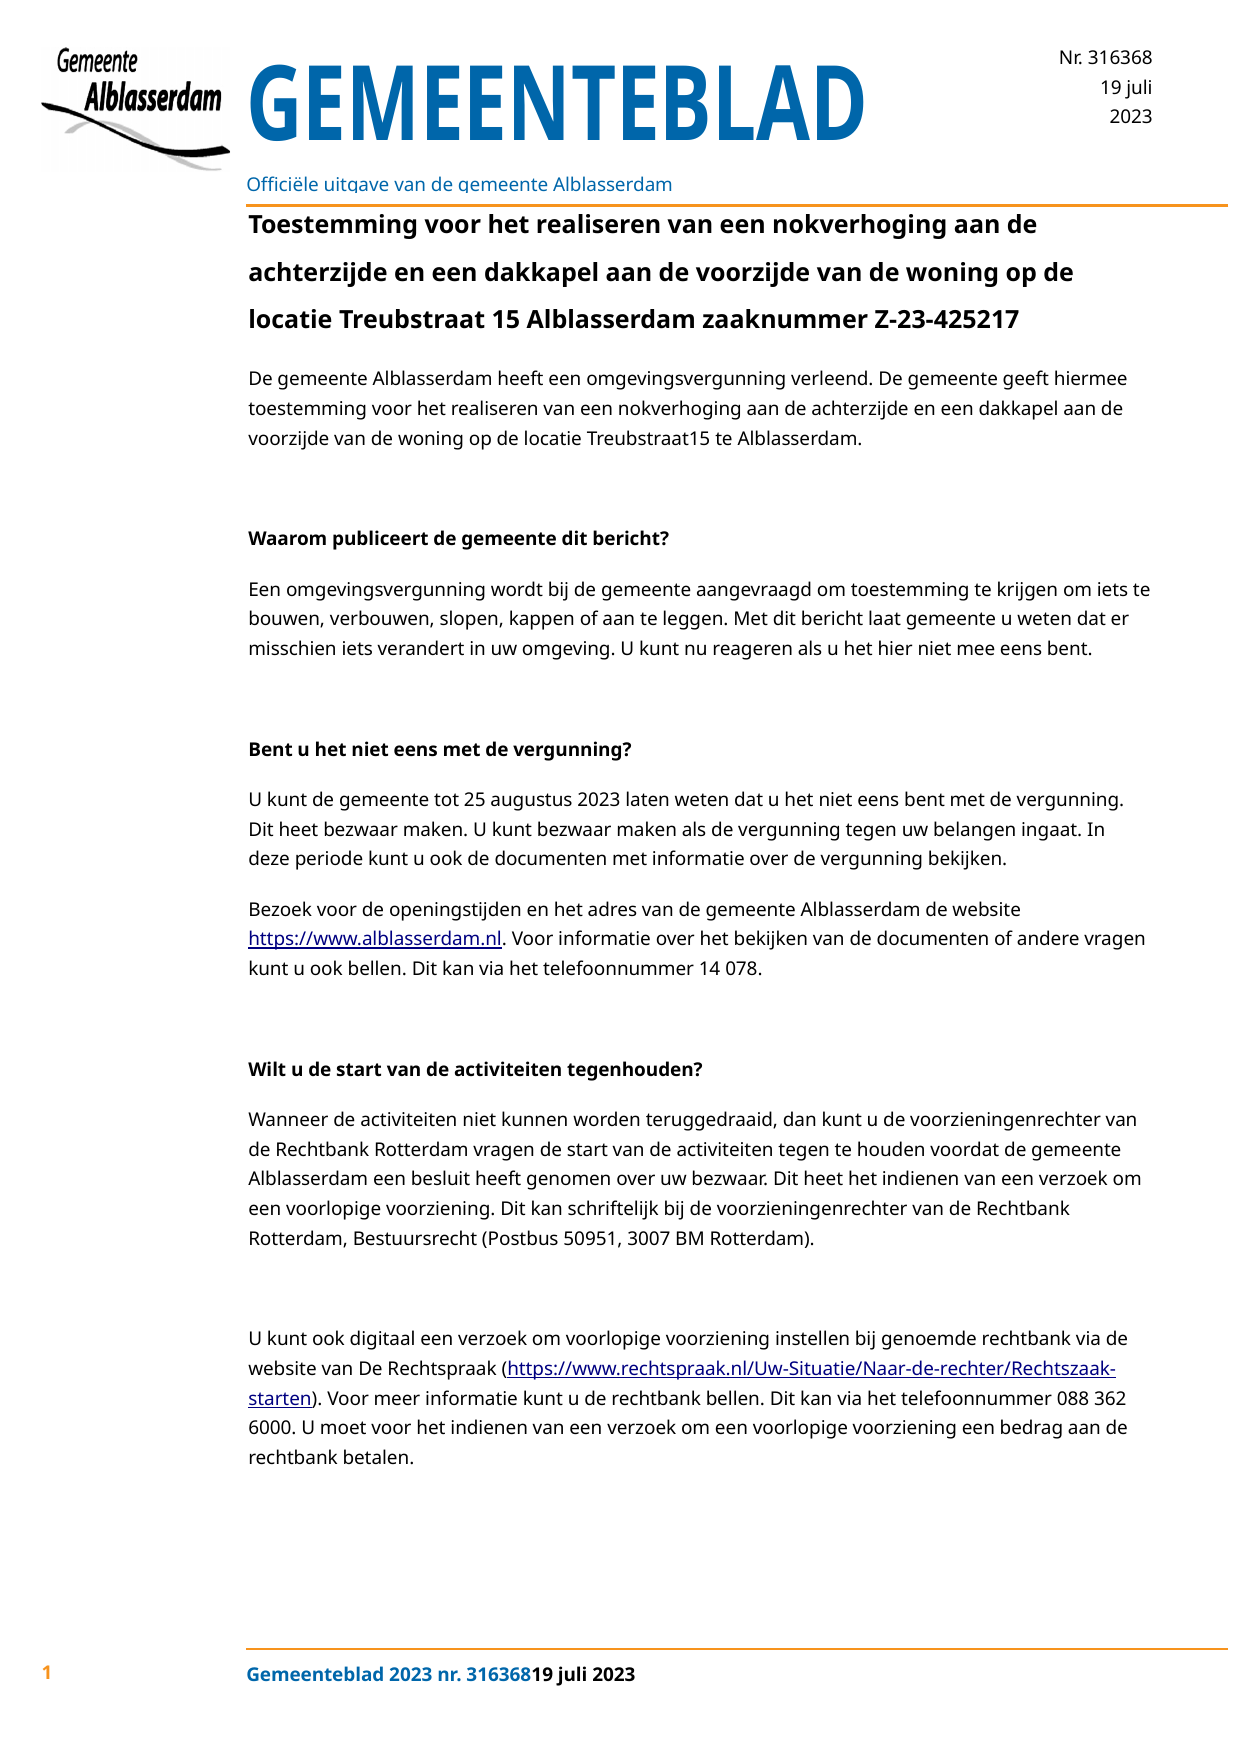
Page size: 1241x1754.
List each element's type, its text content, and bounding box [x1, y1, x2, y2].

text U kunt de gemeente tot 25 augustus 2023 laten weten dat u het niet eens bent met de vergunning. Dit heet bezwaar maken. U kunt bezwaar maken als de vergunning tegen uw belangen ingaat. In deze periode kunt u ook de documenten met informatie over de vergunning bekijken. [248, 786, 1152, 871]
text Waarom publiceert de gemeente dit bericht? [248, 526, 1152, 551]
text Een omgevingsvergunning wordt bij de gemeente aangevraagd om toestemming te krijgen om iets te bouwen, verbouwen, slopen, kappen of aan te leggen. Met dit bericht laat gemeente u weten dat er misschien iets verandert in uw omgeving. U kunt nu reageren als u het hier niet mee eens bent. [248, 576, 1152, 661]
text Wanneer de activiteiten niet kunnen worden teruggedraaid, dan kunt u de voorzieningenrechter van de Rechtbank Rotterdam vragen de start van de activiteiten tegen te houden voordat de gemeente Alblasserdam een besluit heeft genomen over uw bezwaar. Dit heet het indienen van een verzoek om een voorlopige voorziening. Dit kan schriftelijk bij de voorzieningenrechter van de Rechtbank Rotterdam, Bestuursrecht (Postbus 50951, 3007 BM Rotterdam). [248, 1106, 1152, 1250]
text Bent u het niet eens met de vergunning? [248, 736, 1152, 762]
picture [41, 47, 231, 172]
text U kunt ook digitaal een verzoek om voorlopige voorziening instellen bij genoemde rechtbank via de website van De Rechtspraak (https://www.rechtspraak.nl/Uw-Situatie/Naar-de-rechter/Rechtszaak-starten). Voor meer informatie kunt u de rechtbank bellen. Dit kan via het telefoonnummer 088 362 6000. U moet voor het indienen van een verzoek om een voorlopige voorziening een bedrag aan de rechtbank betalen. [248, 1326, 1152, 1469]
text Wilt u de start van de activiteiten tegenhouden? [248, 1056, 1152, 1082]
text Bezoek voor de openingstijden en het adres van de gemeente Alblasserdam de website https://www.alblasserdam.nl. Voor informatie over het bekijken van de documenten of andere vragen kunt u ook bellen. Dit kan via het telefoonnummer 14 078. [248, 896, 1152, 981]
text Toestemming voor het realiseren van een nokverhoging aan de achterzijde en een dakkapel aan de voorzijde van de woning op de locatie Treubstraat 15 Alblasserdam zaaknummer Z-23-425217 [248, 207, 1152, 336]
text De gemeente Alblasserdam heeft een omgevingsvergunning verleend. De gemeente geeft hiermee toestemming voor het realiseren van een nokverhoging aan de achterzijde en een dakkapel aan de voorzijde van de woning op de locatie Treubstraat15 te Alblasserdam. [248, 366, 1152, 450]
